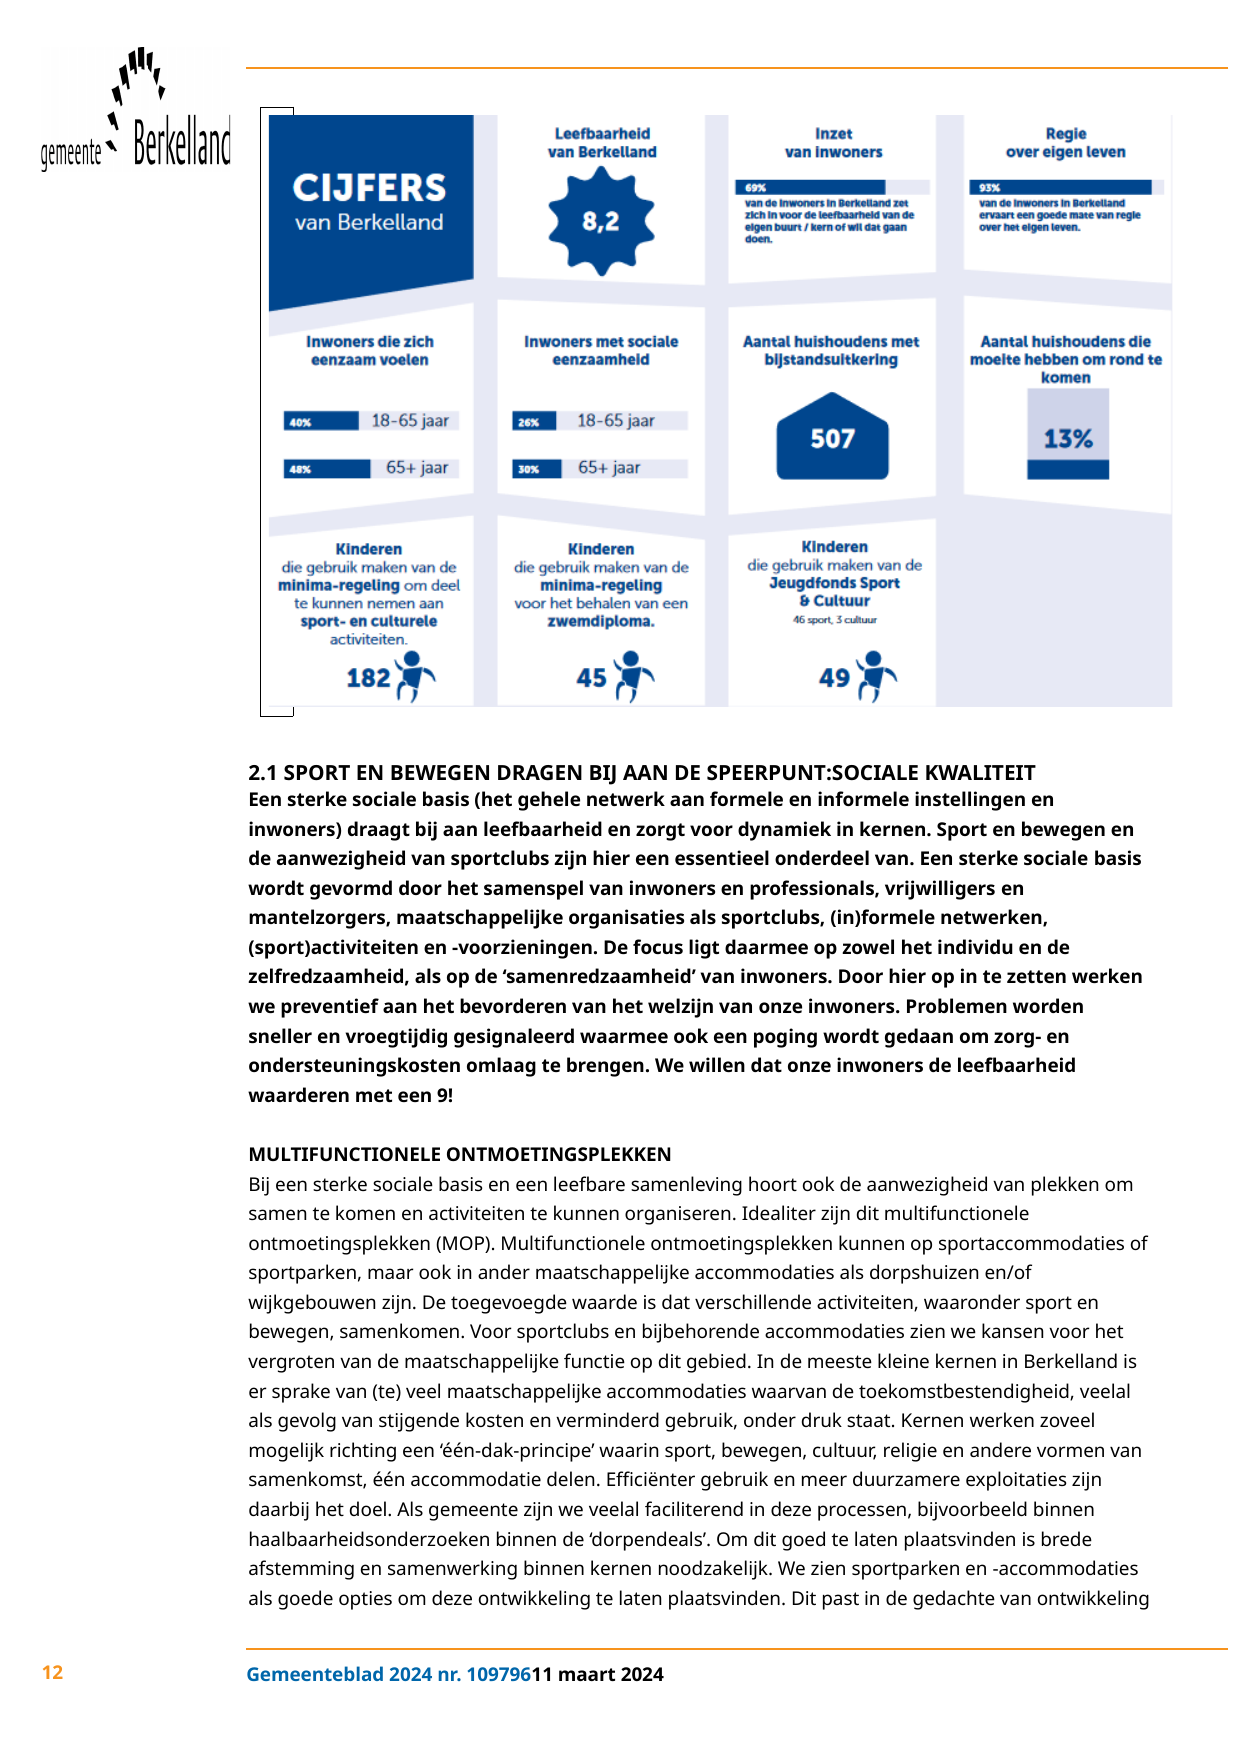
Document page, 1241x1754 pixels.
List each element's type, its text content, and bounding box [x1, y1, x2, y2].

picture [268, 115, 1173, 707]
text MULTIFUNCTIONELE ONTMOETINGSPLEKKEN [248, 1141, 1152, 1167]
picture [41, 47, 231, 172]
text Bij een sterke sociale basis en een leefbare samenleving hoort ook de aanwezigheid van plekken om samen te komen en activiteiten te kunnen organiseren. Idealiter zijn dit multifunctionele ontmoetingsplekken (MOP). Multifunctionele ontmoetingsplekken kunnen op sportaccommodaties of sportparken, maar ook in ander maatschappelijke accommodaties als dorpshuizen en/of wijkgebouwen zijn. De toegevoegde waarde is dat verschillende activiteiten, waaronder sport en bewegen, samenkomen. Voor sportclubs en bijbehorende accommodaties zien we kansen voor het vergroten van de maatschappelijke functie op dit gebied. In de meeste kleine kernen in Berkelland is er sprake van (te) veel maatschappelijke accommodaties waarvan de toekomstbestendigheid, veelal als gevolg van stijgende kosten en verminderd gebruik, onder druk staat. Kernen werken zoveel mogelijk richting een ‘één-dak-principe’ waarin sport, bewegen, cultuur, religie en andere vormen van samenkomst, één accommodatie delen. Efficiënter gebruik en meer duurzamere exploitaties zijn daarbij het doel. Als gemeente zijn we veelal faciliterend in deze processen, bijvoorbeeld binnen haalbaarheidsonderzoeken binnen de ‘dorpendeals’. Om dit goed te laten plaatsvinden is brede afstemming en samenwerking binnen kernen noodzakelijk. We zien sportparken en -accommodaties als goede opties om deze ontwikkeling te laten plaatsvinden. Dit past in de gedachte van ontwikkeling [248, 1171, 1152, 1611]
text 2.1 SPORT EN BEWEGEN DRAGEN BIJ AAN DE SPEERPUNT:SOCIALE KWALITEIT [248, 758, 1152, 786]
text Een sterke sociale basis (het gehele netwerk aan formele en informele instellingen en inwoners) draagt bij aan leefbaarheid en zorgt voor dynamiek in kernen. Sport en bewegen en de aanwezigheid van sportclubs zijn hier een essentieel onderdeel van. Een sterke sociale basis wordt gevormd door het samenspel van inwoners en professionals, vrijwilligers en mantelzorgers, maatschappelijke organisaties als sportclubs, (in)formele netwerken, (sport)activiteiten en -voorzieningen. De focus ligt daarmee op zowel het individu en de zelfredzaamheid, als op de ‘samenredzaamheid’ van inwoners. Door hier op in te zetten werken we preventief aan het bevorderen van het welzijn van onze inwoners. Problemen worden sneller en vroegtijdig gesignaleerd waarmee ook een poging wordt gedaan om zorg- en ondersteuningskosten omlaag te brengen. We willen dat onze inwoners de leefbaarheid waarderen met een 9! [248, 786, 1152, 1108]
